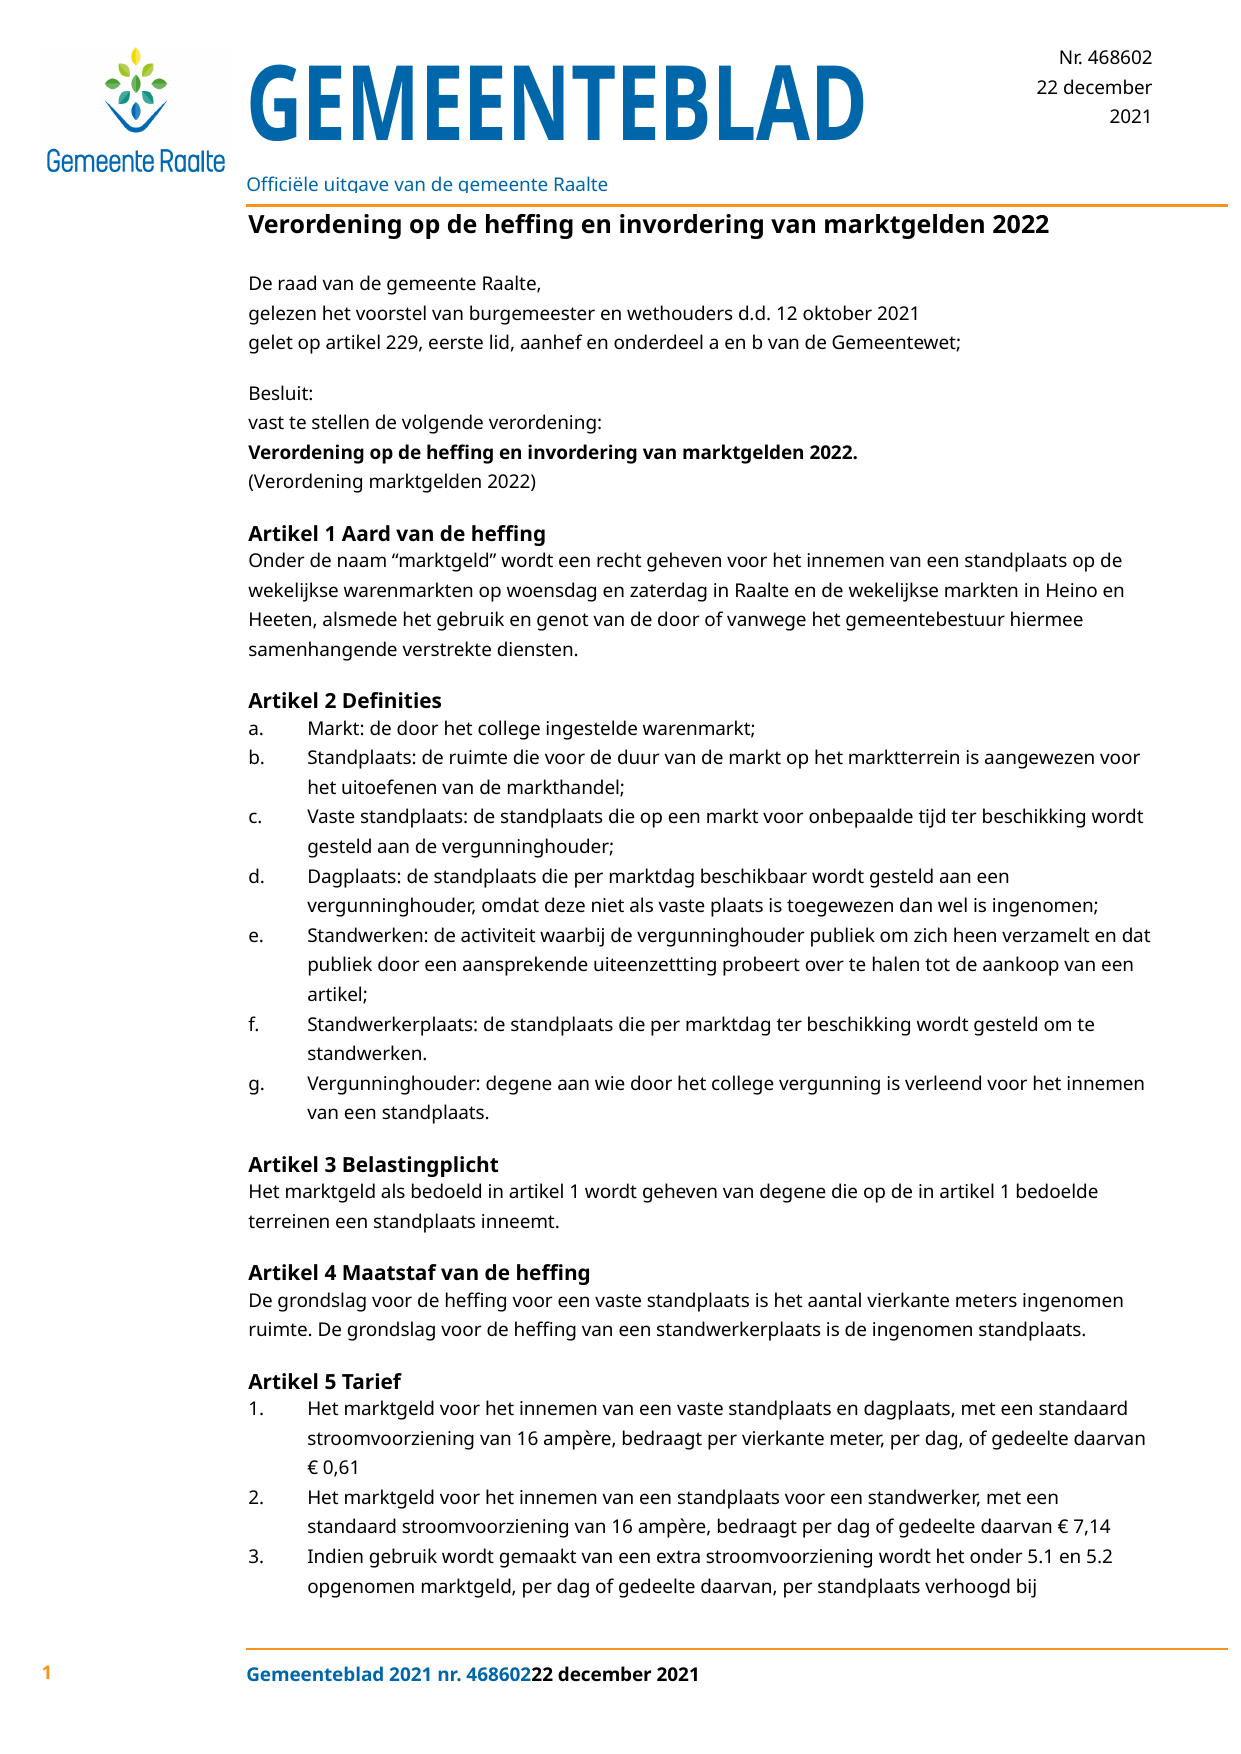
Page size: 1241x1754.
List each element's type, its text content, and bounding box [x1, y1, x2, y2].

list Het marktgeld voor het innemen van een standplaats voor een standwerker, met een standaard stroomvoorziening van 16 ampère, bedraagt per dag of gedeelte daarvan € 7,14 [248, 1484, 1152, 1539]
text Artikel 4 Maatstaf van de heffing [248, 1258, 1152, 1287]
list Vergunninghouder: degene aan wie door het college vergunning is verleend voor het innemen van een standplaats. [248, 1070, 1152, 1125]
text Besluit: [248, 380, 1152, 406]
text Verordening op de heffing en invordering van marktgelden 2022. [248, 439, 1152, 465]
list Het marktgeld voor het innemen van een vaste standplaats en dagplaats, met een standaard stroomvoorziening van 16 ampère, bedraagt per vierkante meter, per dag, of gedeelte daarvan € 0,61 [248, 1395, 1152, 1480]
text gelezen het voorstel van burgemeester en wethouders d.d. 12 oktober 2021 [248, 300, 1152, 326]
list Markt: de door het college ingestelde warenmarkt; [248, 715, 1152, 741]
text Artikel 3 Belastingplicht [248, 1150, 1152, 1178]
text De raad van de gemeente Raalte, [248, 270, 1152, 296]
text Artikel 2 Definities [248, 687, 1152, 715]
text vast te stellen de volgende verordening: [248, 409, 1152, 435]
text Artikel 5 Tarief [248, 1367, 1152, 1395]
text Onder de naam “marktgeld” wordt een recht geheven voor het innemen van een standplaats op de wekelijkse warenmarkten op woensdag en zaterdag in Raalte en de wekelijkse markten in Heino en Heeten, alsmede het gebruik en genot van de door of vanwege het gemeentebestuur hiermee samenhangende verstrekte diensten. [248, 547, 1152, 662]
text Artikel 1 Aard van de heffing [248, 519, 1152, 547]
text Het marktgeld als bedoeld in artikel 1 wordt geheven van degene die op de in artikel 1 bedoelde terreinen een standplaats inneemt. [248, 1178, 1152, 1234]
picture [41, 47, 231, 172]
list Standplaats: de ruimte die voor de duur van de markt op het marktterrein is aangewezen voor het uitoefenen van de markthandel; [248, 744, 1152, 800]
text (Verordening marktgelden 2022) [248, 468, 1152, 494]
list Dagplaats: de standplaats die per marktdag beschikbaar wordt gesteld aan een vergunninghouder, omdat deze niet als vaste plaats is toegewezen dan wel is ingenomen; [248, 863, 1152, 918]
list Indien gebruik wordt gemaakt van een extra stroomvoorziening wordt het onder 5.1 en 5.2 opgenomen marktgeld, per dag of gedeelte daarvan, per standplaats verhoogd bij [248, 1543, 1152, 1598]
list Standwerkerplaats: de standplaats die per marktdag ter beschikking wordt gesteld om te standwerken. [248, 1011, 1152, 1066]
text De grondslag voor de heffing voor een vaste standplaats is het aantal vierkante meters ingenomen ruimte. De grondslag voor de heffing van een standwerkerplaats is de ingenomen standplaats. [248, 1287, 1152, 1342]
text Verordening op de heffing en invordering van marktgelden 2022 [248, 207, 1152, 241]
list Vaste standplaats: de standplaats die op een markt voor onbepaalde tijd ter beschikking wordt gesteld aan de vergunninghouder; [248, 804, 1152, 859]
text gelet op artikel 229, eerste lid, aanhef en onderdeel a en b van de Gemeentewet; [248, 329, 1152, 355]
list Standwerken: de activiteit waarbij de vergunninghouder publiek om zich heen verzamelt en dat publiek door een aansprekende uiteenzettting probeert over te halen tot de aankoop van een artikel; [248, 922, 1152, 1007]
